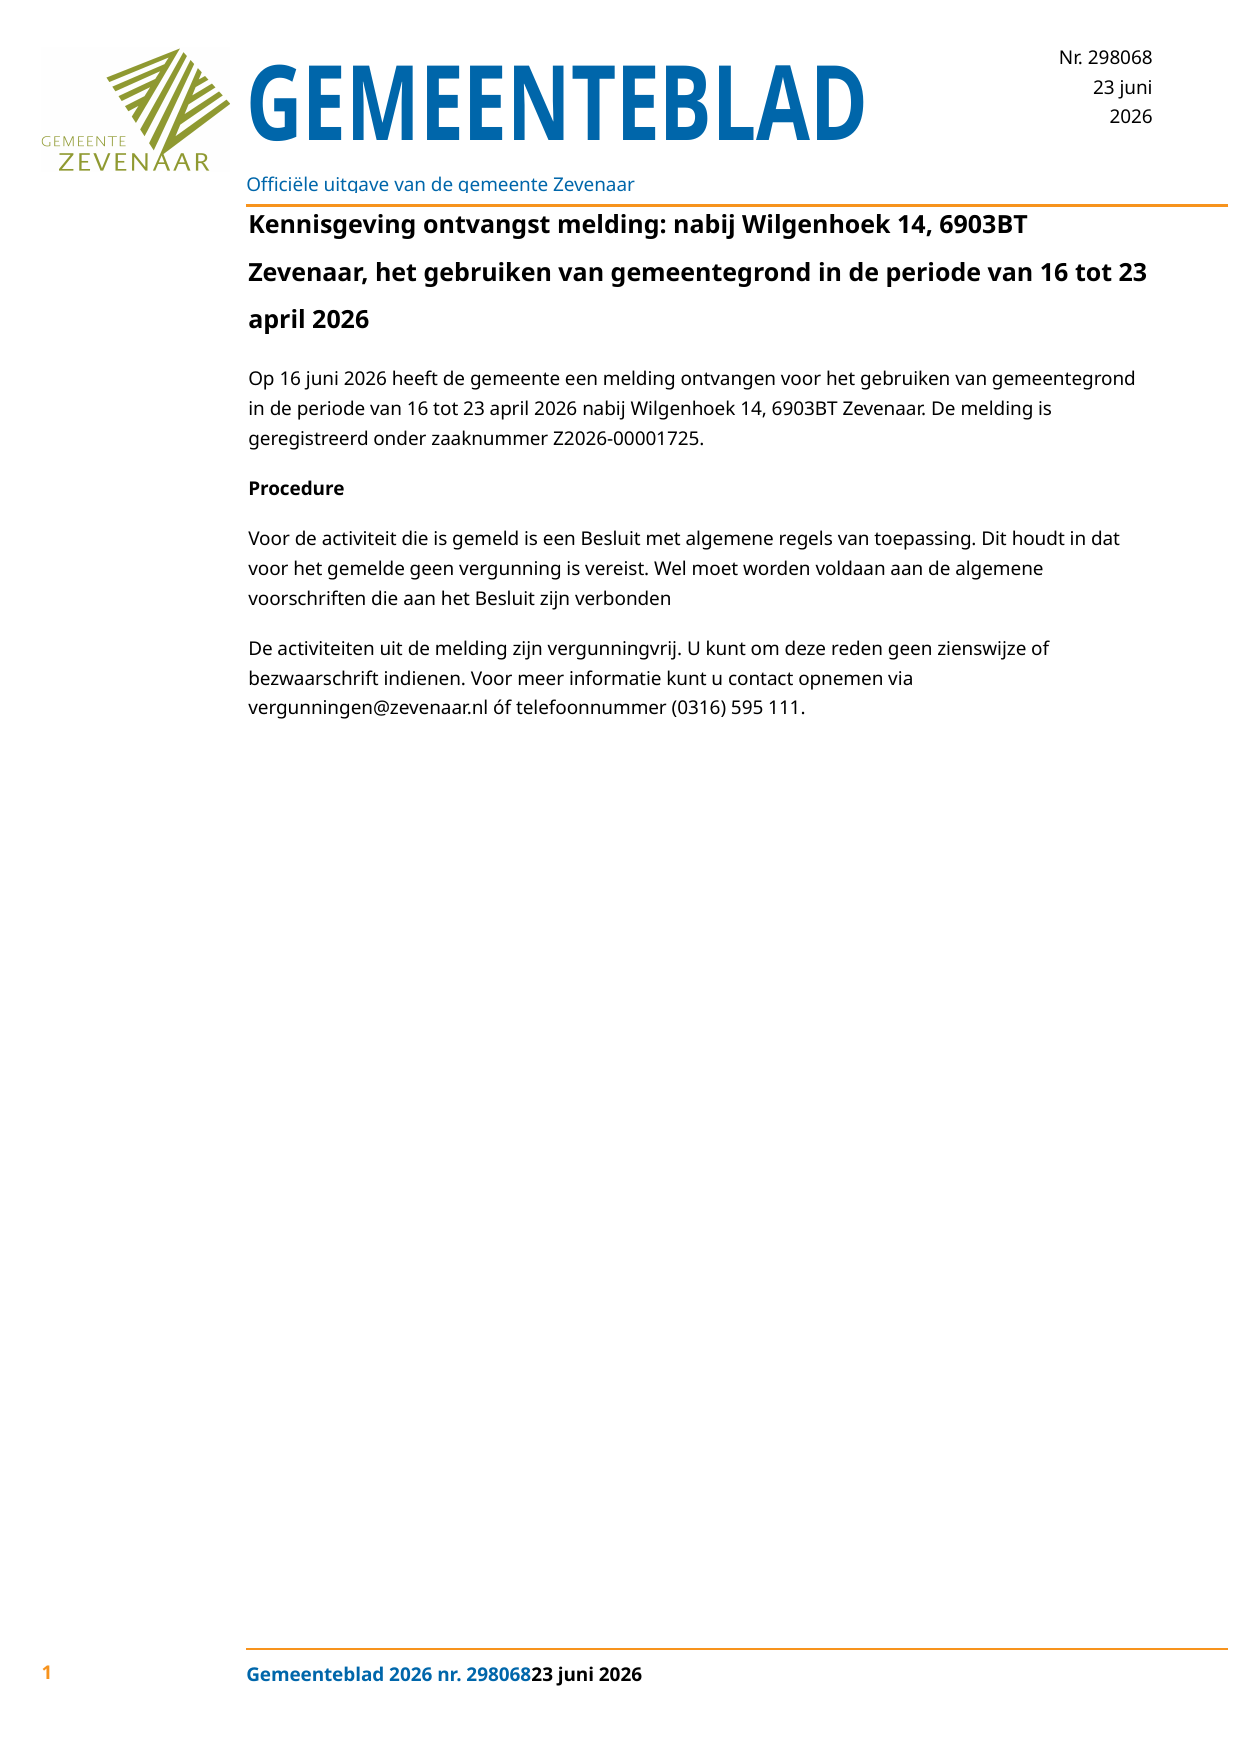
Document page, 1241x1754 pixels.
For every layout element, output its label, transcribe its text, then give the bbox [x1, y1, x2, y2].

text Procedure [248, 475, 1152, 501]
text Op 16 juni 2026 heeft de gemeente een melding ontvangen voor het gebruiken van gemeentegrond in de periode van 16 tot 23 april 2026 nabij Wilgenhoek 14, 6903BT Zevenaar. De melding is geregistreerd onder zaaknummer Z2026-00001725. [248, 366, 1152, 450]
picture [41, 47, 231, 172]
text De activiteiten uit de melding zijn vergunningvrij. U kunt om deze reden geen zienswijze of bezwaarschrift indienen. Voor meer informatie kunt u contact opnemen via vergunningen@zevenaar.nl óf telefoonnummer (0316) 595 111. [248, 635, 1152, 720]
text Kennisgeving ontvangst melding: nabij Wilgenhoek 14, 6903BT Zevenaar, het gebruiken van gemeentegrond in de periode van 16 tot 23 april 2026 [248, 207, 1152, 336]
text Voor de activiteit die is gemeld is een Besluit met algemene regels van toepassing. Dit houdt in dat voor het gemelde geen vergunning is vereist. Wel moet worden voldaan aan de algemene voorschriften die aan het Besluit zijn verbonden [248, 526, 1152, 610]
